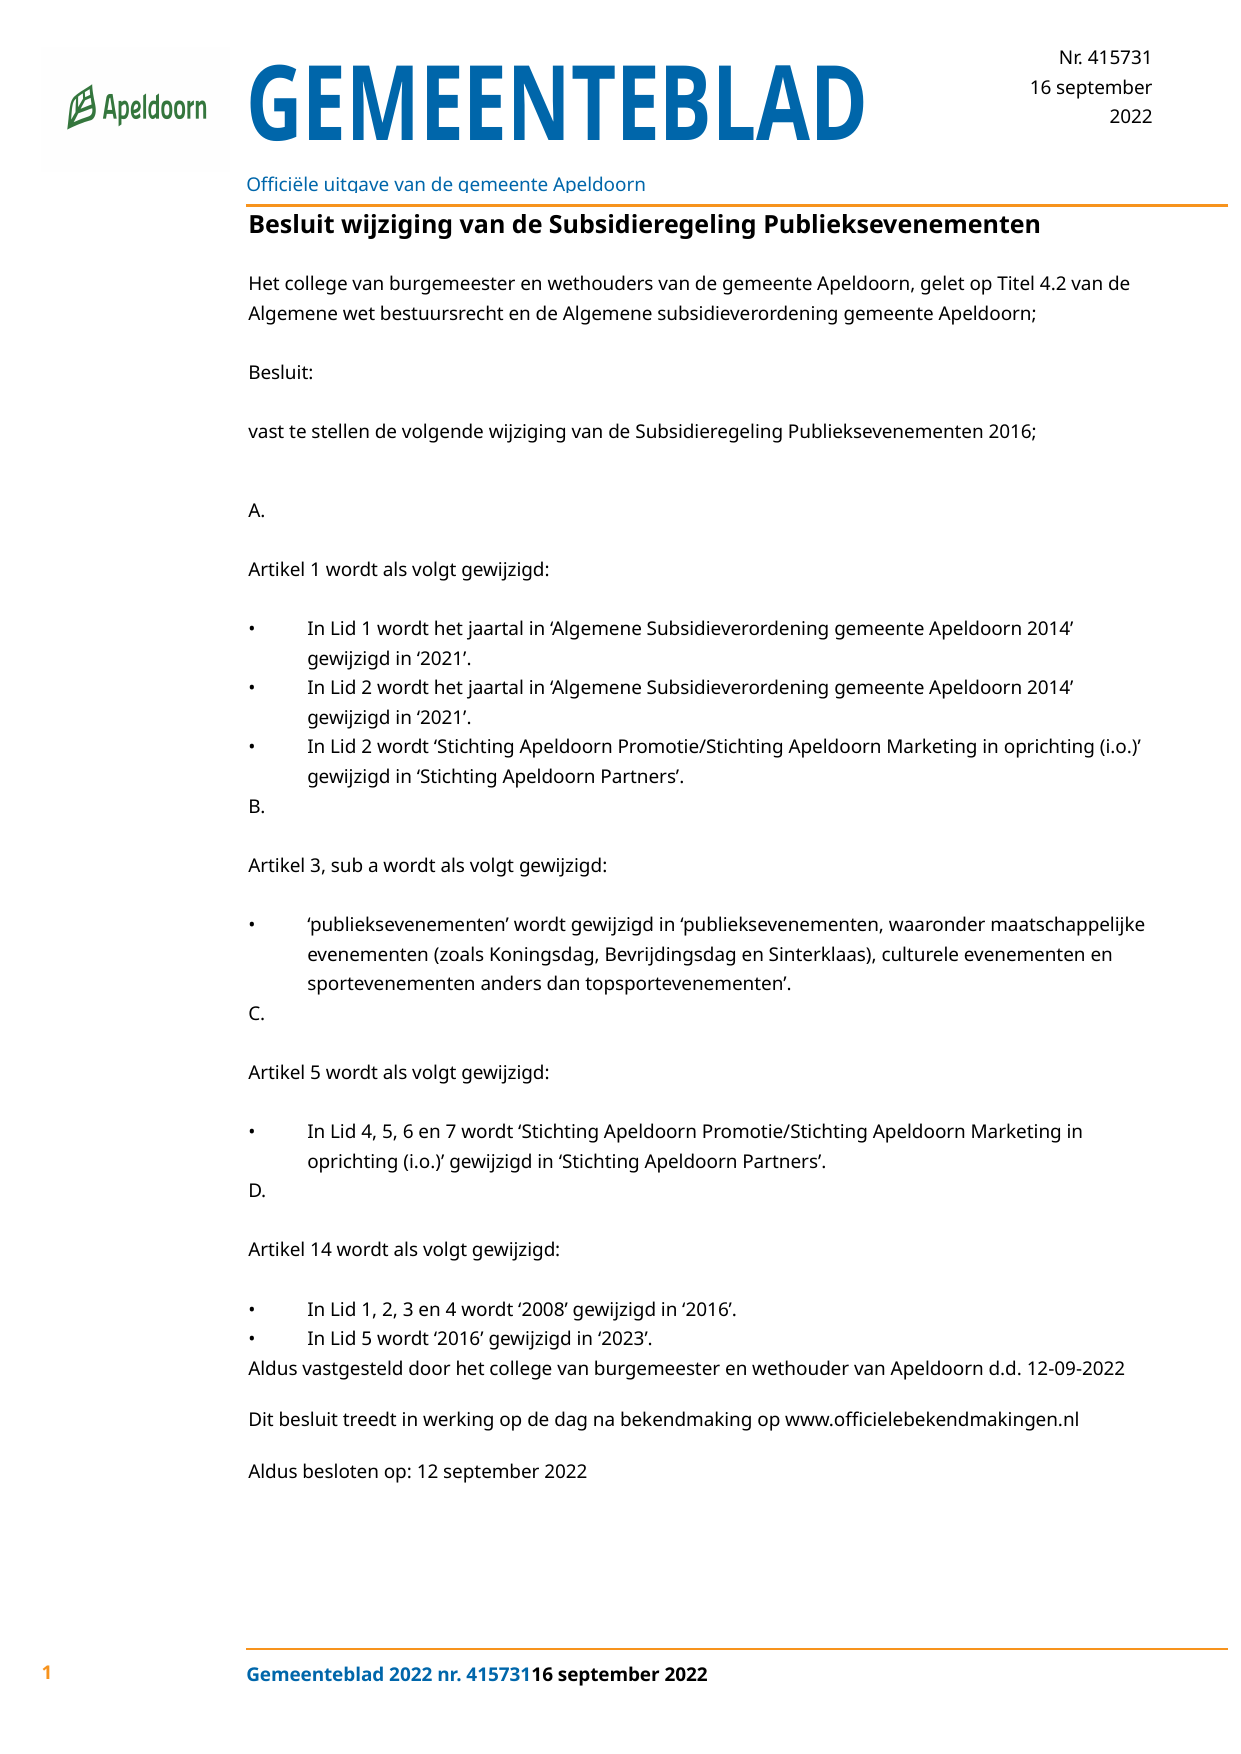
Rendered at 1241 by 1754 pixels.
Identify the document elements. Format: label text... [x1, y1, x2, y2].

text B. [248, 793, 1152, 819]
list In Lid 5 wordt ‘2016’ gewijzigd in ‘2023’. [248, 1325, 1152, 1351]
text Het college van burgemeester en wethouders van de gemeente Apeldoorn, gelet op Titel 4.2 van de Algemene wet bestuursrecht en de Algemene subsidieverordening gemeente Apeldoorn; [248, 270, 1152, 326]
list In Lid 2 wordt het jaartal in ‘Algemene Subsidieverordening gemeente Apeldoorn 2014’ gewijzigd in ‘2021’. [248, 674, 1152, 730]
text Artikel 3, sub a wordt als volgt gewijzigd: [248, 852, 1152, 878]
list In Lid 4, 5, 6 en 7 wordt ‘Stichting Apeldoorn Promotie/Stichting Apeldoorn Marketing in oprichting (i.o.)’ gewijzigd in ‘Stichting Apeldoorn Partners’. [248, 1118, 1152, 1174]
text Artikel 14 wordt als volgt gewijzigd: [248, 1237, 1152, 1262]
list In Lid 1, 2, 3 en 4 wordt ‘2008’ gewijzigd in ‘2016’. [248, 1296, 1152, 1322]
text D. [248, 1177, 1152, 1203]
list ‘publieksevenementen’ wordt gewijzigd in ‘publieksevenementen, waaronder maatschappelijke evenementen (zoals Koningsdag, Bevrijdingsdag en Sinterklaas), culturele evenementen en sportevenementen anders dan topsportevenementen’. [248, 911, 1152, 996]
text Besluit wijziging van de Subsidieregeling Publieksevenementen [248, 207, 1152, 241]
list In Lid 1 wordt het jaartal in ‘Algemene Subsidieverordening gemeente Apeldoorn 2014’ gewijzigd in ‘2021’. [248, 615, 1152, 671]
text A. [248, 497, 1152, 523]
text C. [248, 1000, 1152, 1026]
list In Lid 2 wordt ‘Stichting Apeldoorn Promotie/Stichting Apeldoorn Marketing in oprichting (i.o.)’ gewijzigd in ‘Stichting Apeldoorn Partners’. [248, 734, 1152, 789]
text Artikel 1 wordt als volgt gewijzigd: [248, 556, 1152, 582]
text Aldus besloten op: 12 september 2022 [248, 1458, 1152, 1484]
text Besluit: [248, 359, 1152, 385]
text Dit besluit treedt in werking op de dag na bekendmaking op www.officielebekendmakingen.nl [248, 1406, 1152, 1432]
text Aldus vastgesteld door het college van burgemeester en wethouder van Apeldoorn d.d. 12-09-2022 [248, 1355, 1152, 1381]
text vast te stellen de volgende wijziging van de Subsidieregeling Publieksevenementen 2016; [248, 418, 1152, 444]
picture [41, 47, 231, 172]
text Artikel 5 wordt als volgt gewijzigd: [248, 1059, 1152, 1085]
